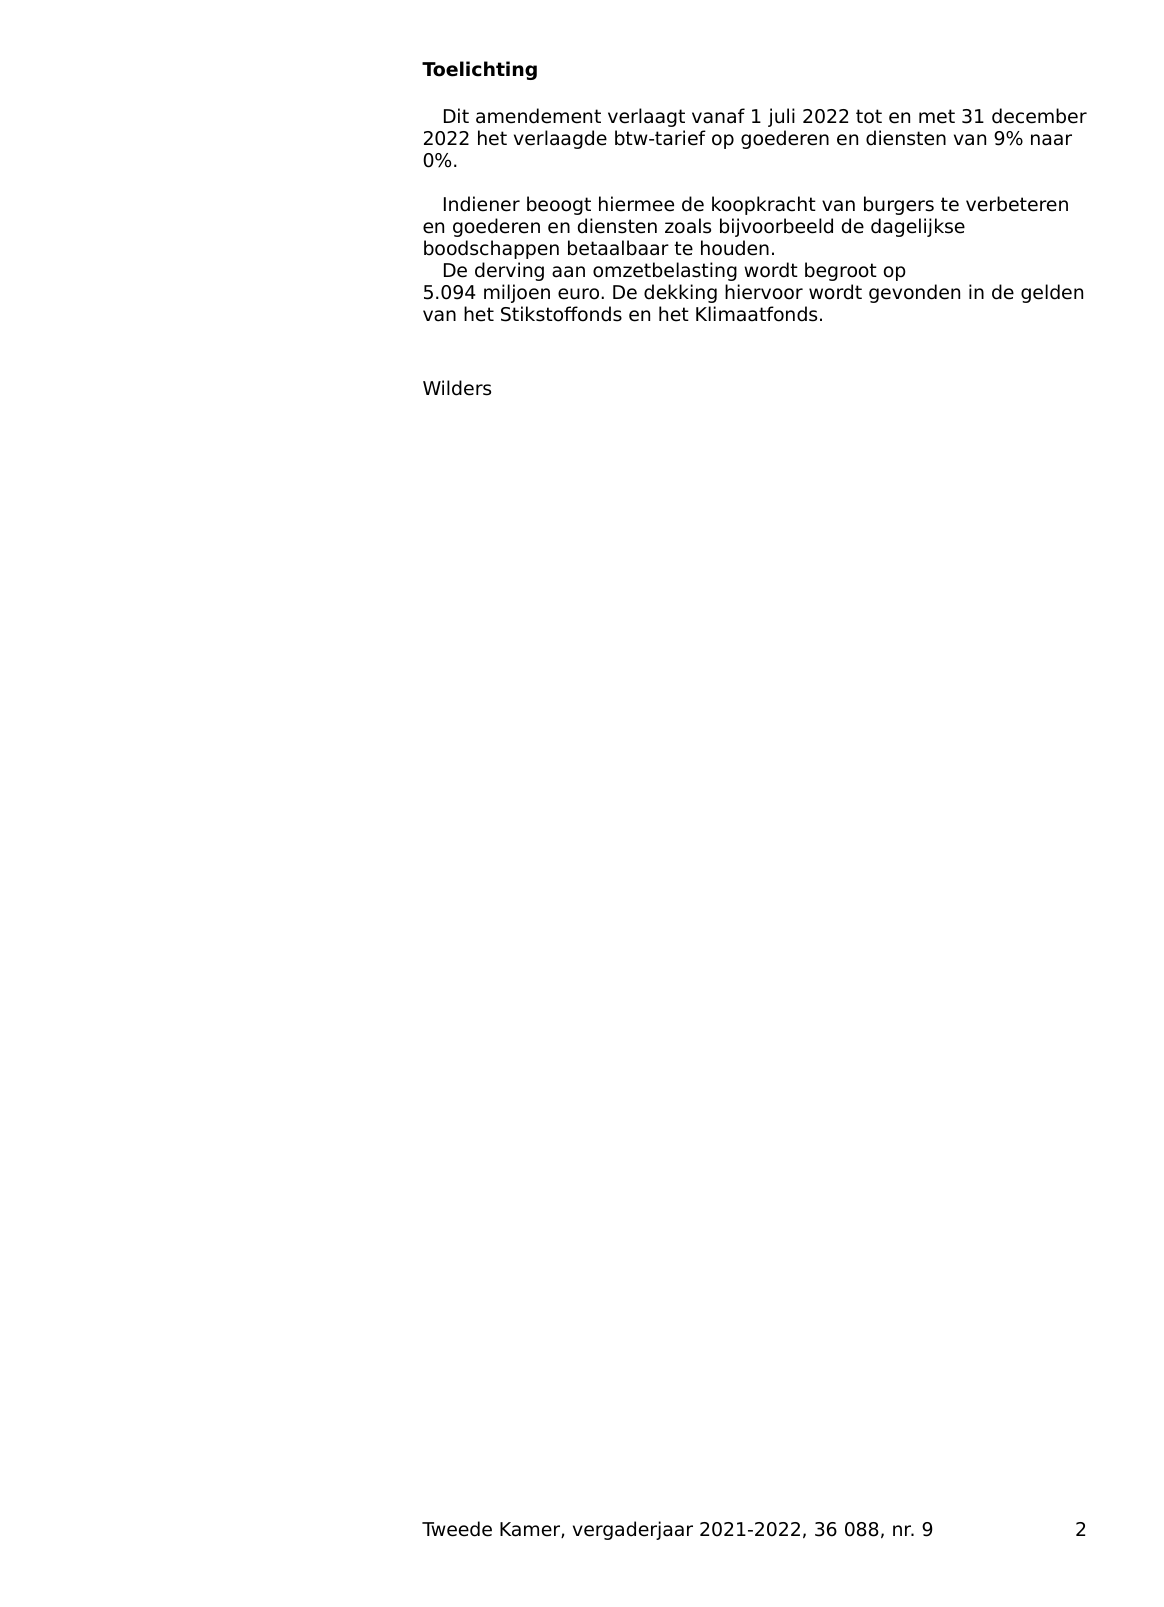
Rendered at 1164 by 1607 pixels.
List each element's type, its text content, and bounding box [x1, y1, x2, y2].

subtitle Toelichting [422, 59, 1087, 81]
text Dit amendement verlaagt vanaf 1 juli 2022 tot en met 31 december 2022 het verlaagde btw-tarief op goederen en diensten van 9% naar 0%. [422, 106, 1087, 172]
text Indiener beoogt hiermee de koopkracht van burgers te verbeteren en goederen en diensten zoals bijvoorbeeld de dagelijkse boodschappen betaalbaar te houden. [422, 194, 1087, 260]
text Wilders [422, 356, 1087, 400]
text De derving aan omzetbelasting wordt begroot op 5.094 miljoen euro. De dekking hiervoor wordt gevonden in de gelden van het Stikstoffonds en het Klimaatfonds. [422, 260, 1087, 326]
